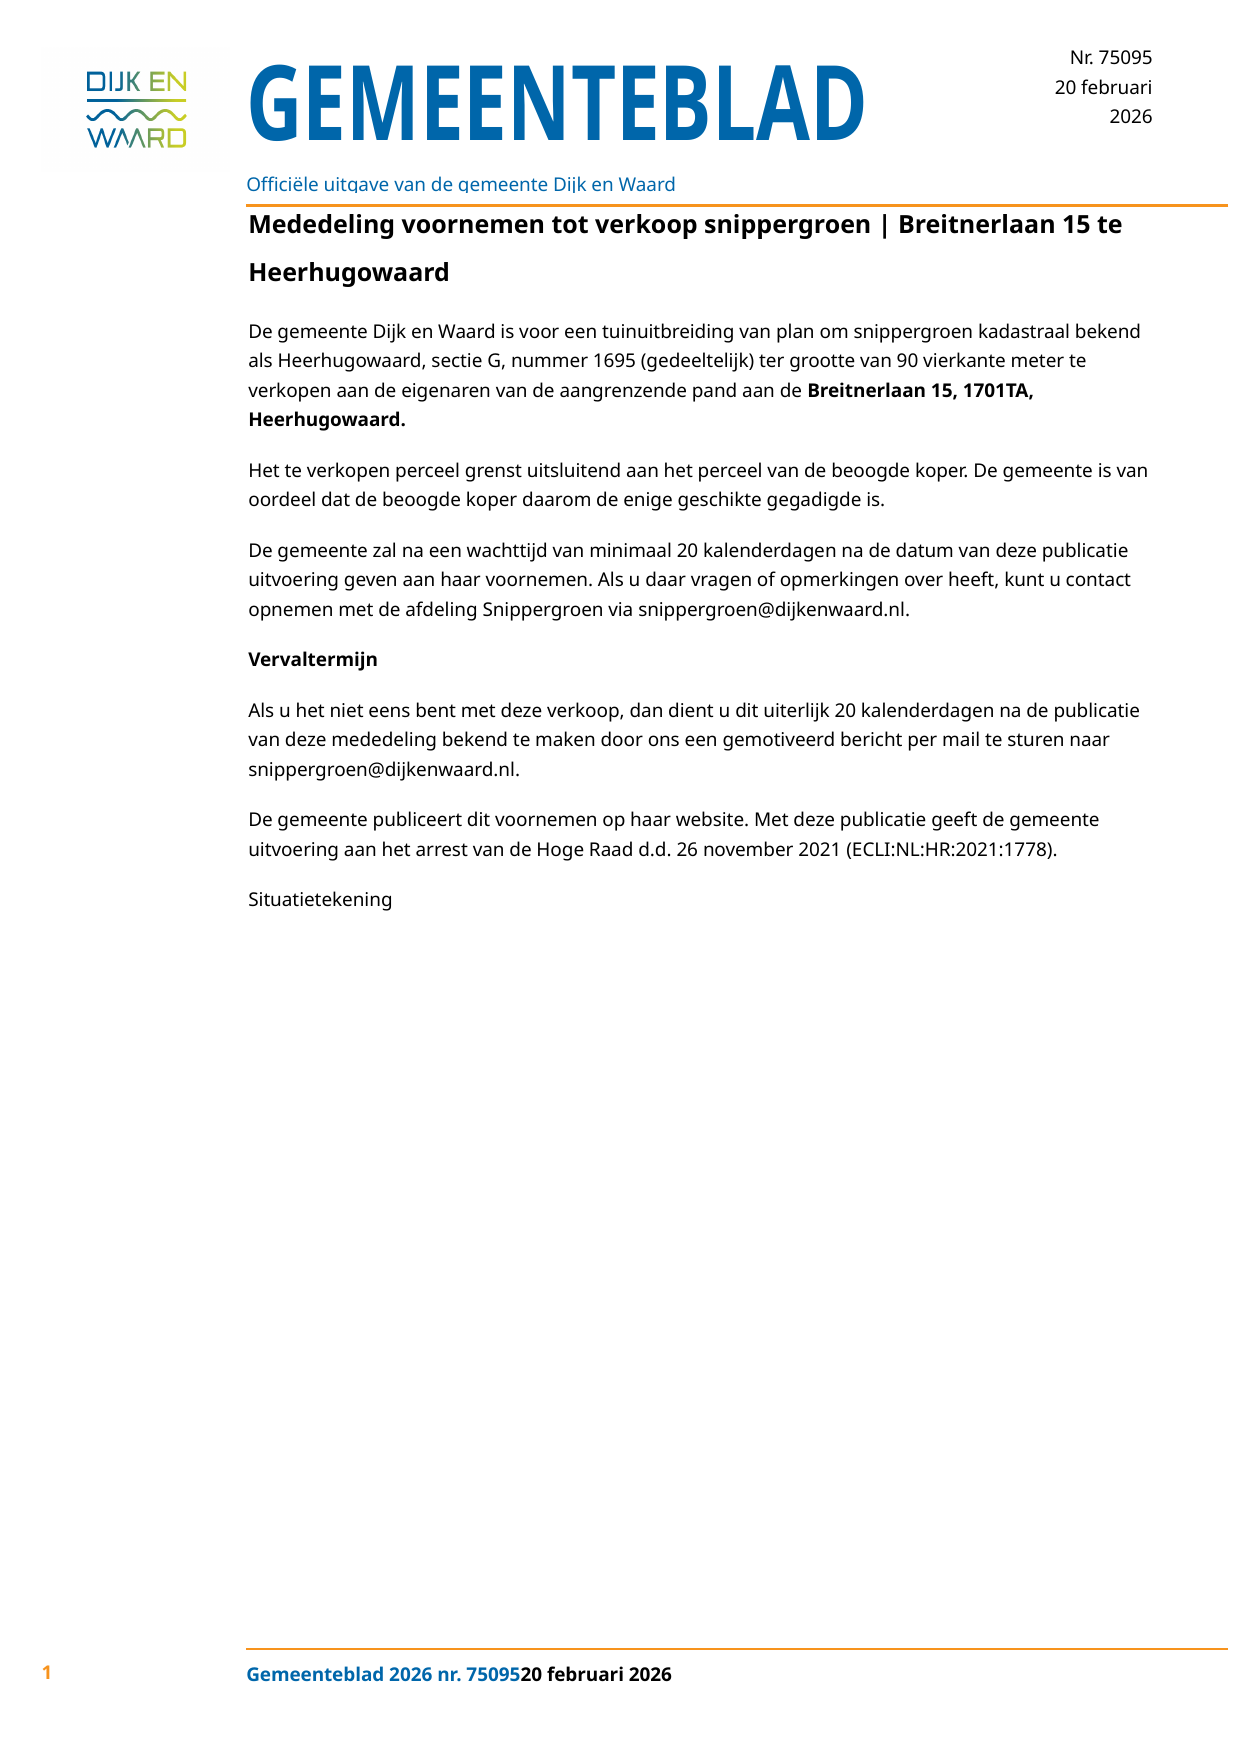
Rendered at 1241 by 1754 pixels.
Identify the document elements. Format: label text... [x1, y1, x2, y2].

text Als u het niet eens bent met deze verkoop, dan dient u dit uiterlijk 20 kalenderdagen na de publicatie van deze mededeling bekend te maken door ons een gemotiveerd bericht per mail te sturen naar snippergroen@dijkenwaard.nl. [248, 697, 1152, 782]
picture [41, 47, 231, 172]
text De gemeente publiceert dit voornemen op haar website. Met deze publicatie geeft de gemeente uitvoering aan het arrest van de Hoge Raad d.d. 26 november 2021 (ECLI:NL:HR:2021:1778). [248, 807, 1152, 862]
text Het te verkopen perceel grenst uitsluitend aan het perceel van de beoogde koper. De gemeente is van oordeel dat de beoogde koper daarom de enige geschikte gegadigde is. [248, 457, 1152, 512]
text Vervaltermijn [248, 647, 1152, 672]
text De gemeente Dijk en Waard is voor een tuinuitbreiding van plan om snippergroen kadastraal bekend als Heerhugowaard, sectie G, nummer 1695 (gedeeltelijk) ter grootte van 90 vierkante meter te verkopen aan de eigenaren van de aangrenzende pand aan de Breitnerlaan 15, 1701TA, Heerhugowaard. [248, 318, 1152, 432]
text De gemeente zal na een wachttijd van minimaal 20 kalenderdagen na de datum van deze publicatie uitvoering geven aan haar voornemen. Als u daar vragen of opmerkingen over heeft, kunt u contact opnemen met de afdeling Snippergroen via snippergroen@dijkenwaard.nl. [248, 537, 1152, 622]
text Mededeling voornemen tot verkoop snippergroen | Breitnerlaan 15 te Heerhugowaard [248, 207, 1152, 288]
text Situatietekening [248, 887, 1152, 912]
